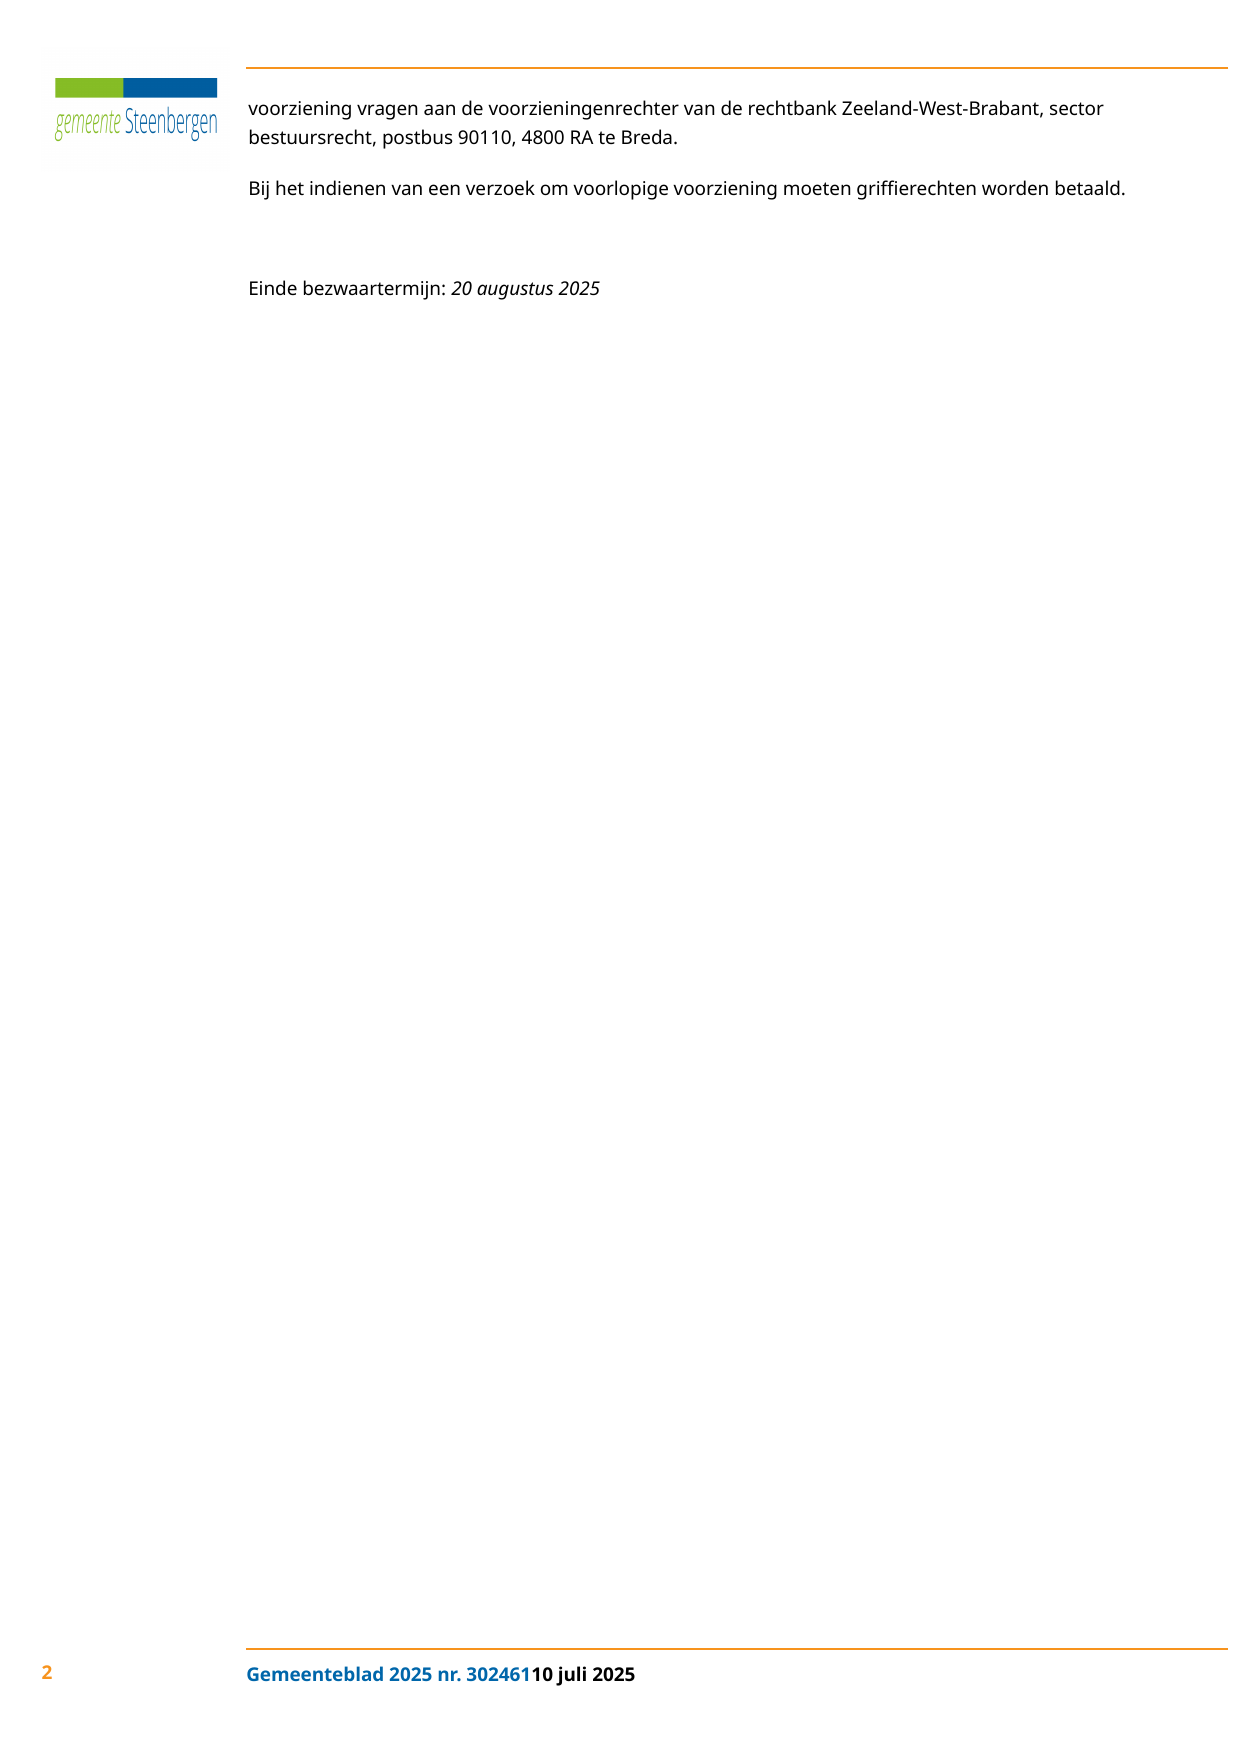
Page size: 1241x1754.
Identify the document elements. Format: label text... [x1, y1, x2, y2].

picture [41, 47, 231, 172]
text Einde bezwaartermijn: 20 augustus 2025 [248, 276, 1152, 301]
text Bij het indienen van een verzoek om voorlopige voorziening moeten griffierechten worden betaald. [248, 175, 1152, 201]
text voorziening vragen aan de voorzieningenrechter van de rechtbank Zeeland-West-Brabant, sector bestuursrecht, postbus 90110, 4800 RA te Breda. [248, 95, 1152, 150]
